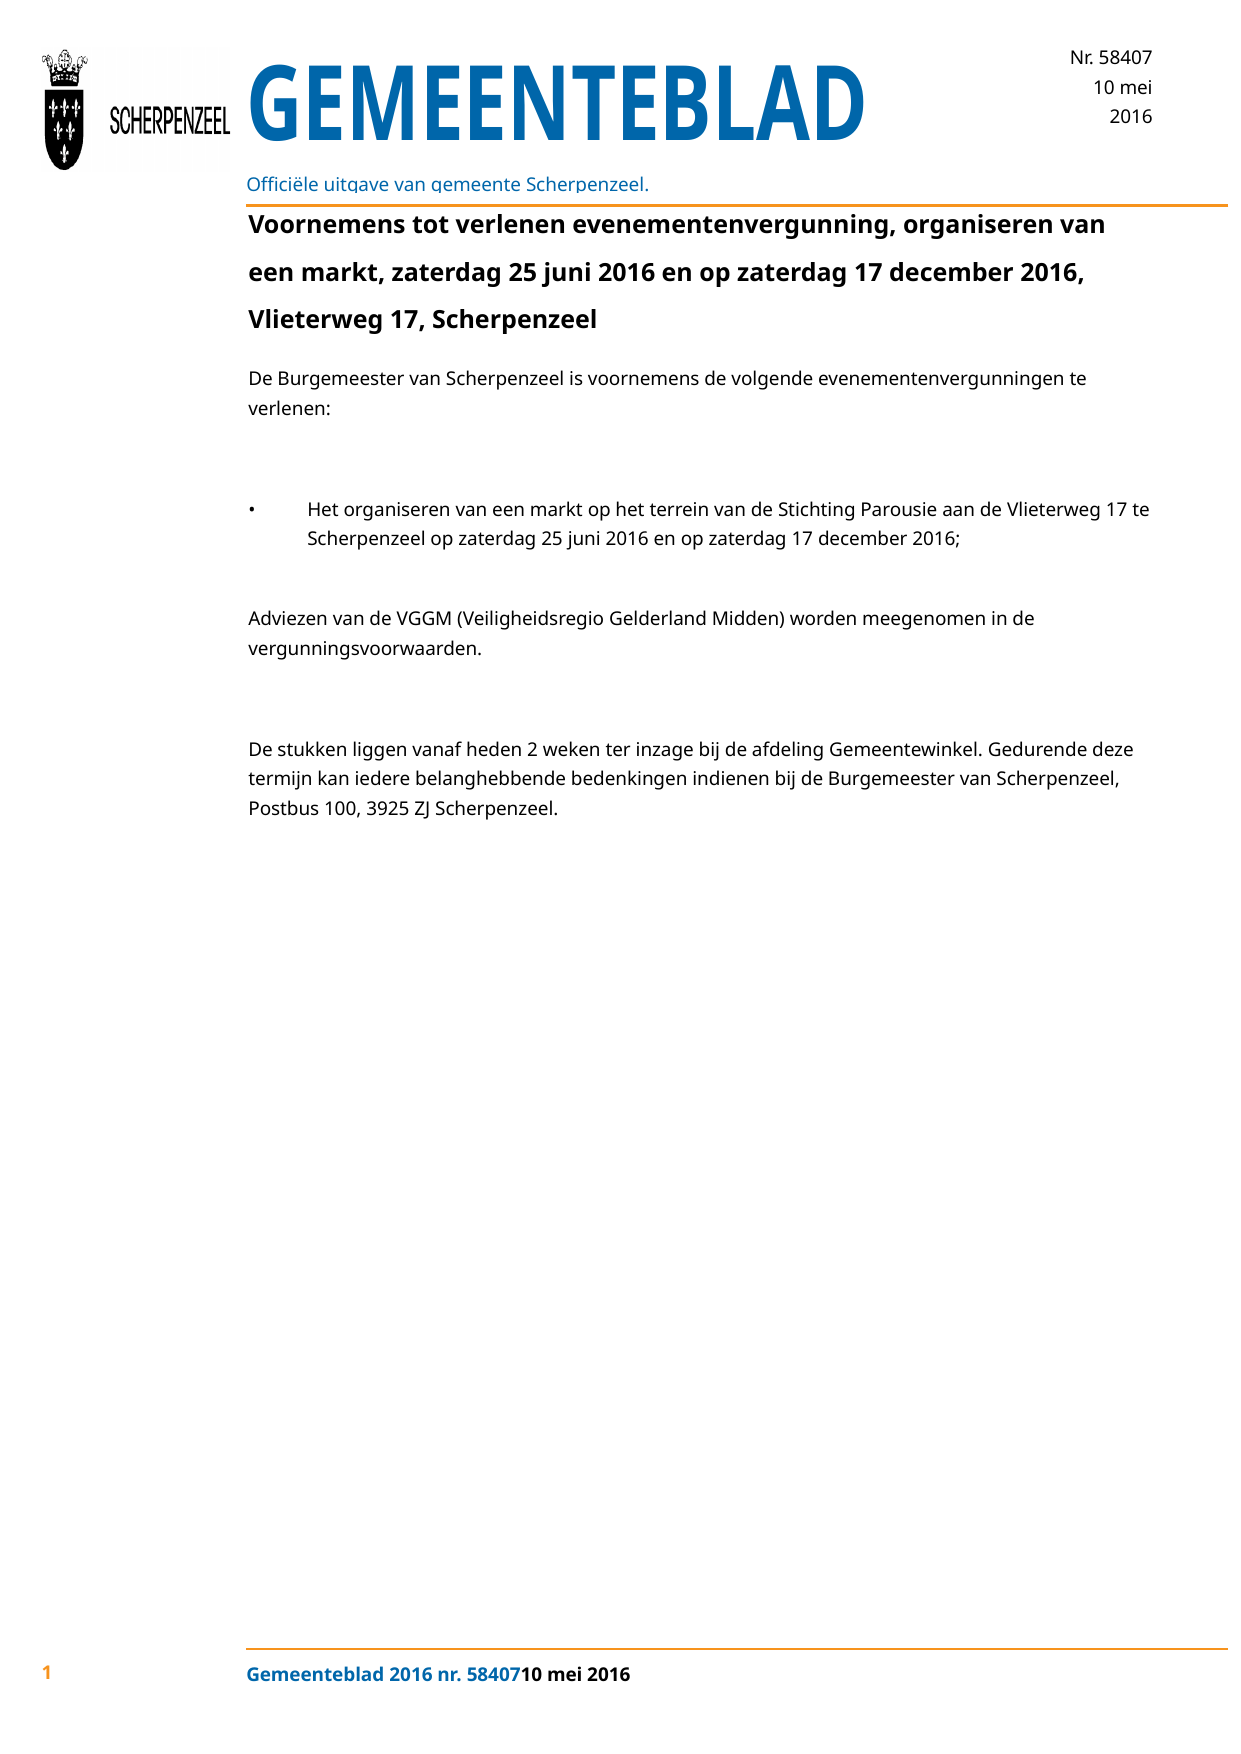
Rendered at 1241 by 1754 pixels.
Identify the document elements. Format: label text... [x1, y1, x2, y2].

picture [41, 47, 231, 172]
text De stukken liggen vanaf heden 2 weken ter inzage bij de afdeling Gemeentewinkel. Gedurende deze termijn kan iedere belanghebbende bedenkingen indienen bij de Burgemeester van Scherpenzeel, Postbus 100, 3925 ZJ Scherpenzeel. [248, 736, 1152, 821]
list Het organiseren van een markt op het terrein van de Stichting Parousie aan de Vlieterweg 17 te Scherpenzeel op zaterdag 25 juni 2016 en op zaterdag 17 december 2016; [248, 496, 1152, 551]
text De Burgemeester van Scherpenzeel is voornemens de volgende evenementenvergunningen te verlenen: [248, 366, 1152, 421]
text Voornemens tot verlenen evenementenvergunning, organiseren van een markt, zaterdag 25 juni 2016 en op zaterdag 17 december 2016, Vlieterweg 17, Scherpenzeel [248, 207, 1152, 336]
text Adviezen van de VGGM (Veiligheidsregio Gelderland Midden) worden meegenomen in de vergunningsvoorwaarden. [248, 606, 1152, 661]
